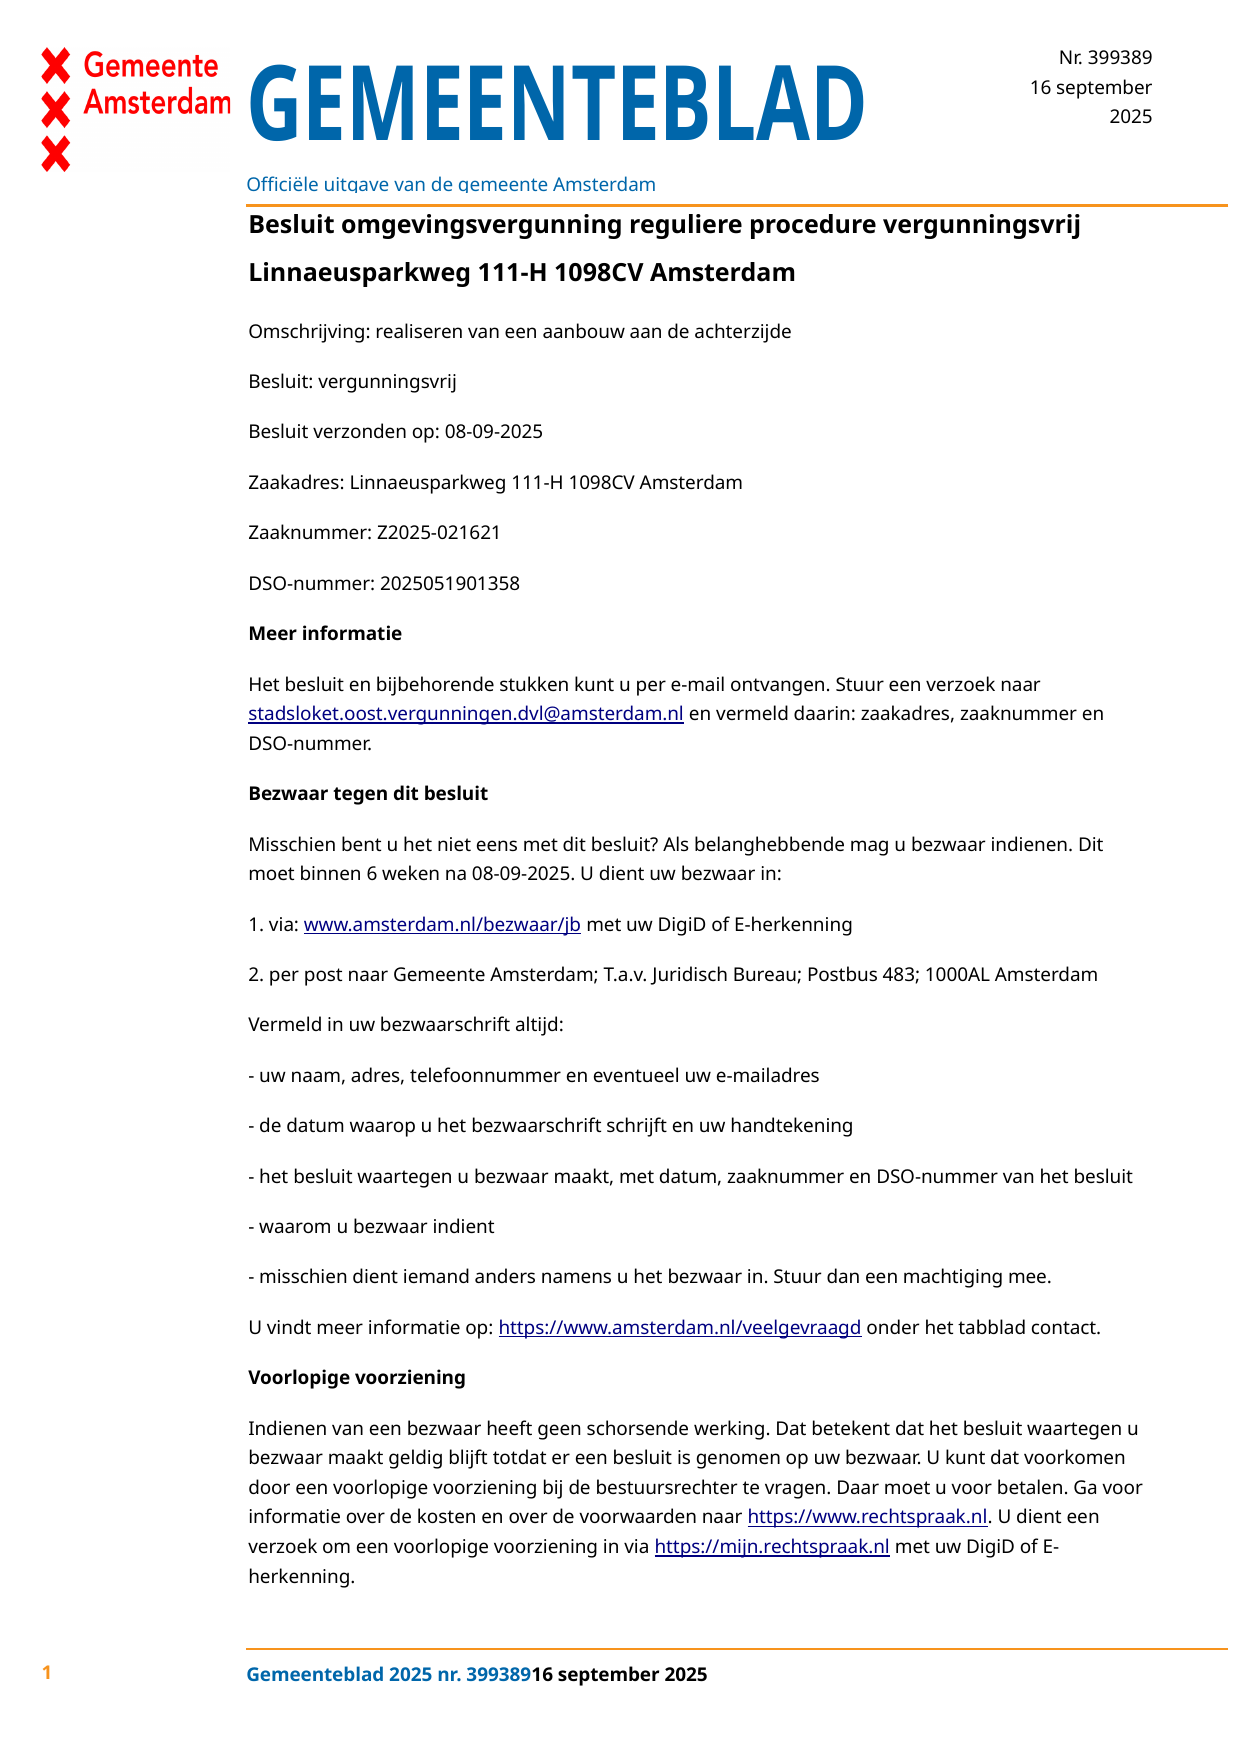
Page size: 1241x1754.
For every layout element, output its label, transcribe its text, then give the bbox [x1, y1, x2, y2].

text Besluit verzonden op: 08-09-2025 [248, 419, 1152, 444]
text Omschrijving: realiseren van een aanbouw aan de achterzijde [248, 318, 1152, 344]
text Het besluit en bijbehorende stukken kunt u per e-mail ontvangen. Stuur een verzoek naar stadsloket.oost.vergunningen.dvl@amsterdam.nl en vermeld daarin: zaakadres, zaaknummer en DSO-nummer. [248, 671, 1152, 756]
text Zaakadres: Linnaeusparkweg 111-H 1098CV Amsterdam [248, 469, 1152, 495]
text Bezwaar tegen dit besluit [248, 780, 1152, 806]
text Besluit: vergunningsvrij [248, 368, 1152, 394]
text Besluit omgevingsvergunning reguliere procedure vergunningsvrij Linnaeusparkweg 111-H 1098CV Amsterdam [248, 207, 1152, 288]
text Voorlopige voorziening [248, 1364, 1152, 1390]
text - uw naam, adres, telefoonnummer en eventueel uw e-mailadres [248, 1062, 1152, 1088]
picture [41, 47, 231, 172]
text DSO-nummer: 2025051901358 [248, 570, 1152, 596]
text U vindt meer informatie op: https://www.amsterdam.nl/veelgevraagd onder het tabblad contact. [248, 1314, 1152, 1340]
text 1. via: www.amsterdam.nl/bezwaar/jb met uw DigiD of E-herkenning [248, 911, 1152, 937]
text 2. per post naar Gemeente Amsterdam; T.a.v. Juridisch Bureau; Postbus 483; 1000AL Amsterdam [248, 961, 1152, 987]
text - het besluit waartegen u bezwaar maakt, met datum, zaaknummer en DSO-nummer van het besluit [248, 1163, 1152, 1189]
text Indienen van een bezwaar heeft geen schorsende werking. Dat betekent dat het besluit waartegen u bezwaar maakt geldig blijft totdat er een besluit is genomen op uw bezwaar. U kunt dat voorkomen door een voorlopige voorziening bij de bestuursrechter te vragen. Daar moet u voor betalen. Ga voor informatie over de kosten en over de voorwaarden naar https://www.rechtspraak.nl. U dient een verzoek om een voorlopige voorziening in via https://mijn.rechtspraak.nl met uw DigiD of E-herkenning. [248, 1415, 1152, 1589]
text Misschien bent u het niet eens met dit besluit? Als belanghebbende mag u bezwaar indienen. Dit moet binnen 6 weken na 08-09-2025. U dient uw bezwaar in: [248, 831, 1152, 886]
text Vermeld in uw bezwaarschrift altijd: [248, 1012, 1152, 1037]
text - waarom u bezwaar indient [248, 1213, 1152, 1239]
text Meer informatie [248, 620, 1152, 646]
text - de datum waarop u het bezwaarschrift schrijft en uw handtekening [248, 1112, 1152, 1138]
text Zaaknummer: Z2025-021621 [248, 519, 1152, 545]
text - misschien dient iemand anders namens u het bezwaar in. Stuur dan een machtiging mee. [248, 1264, 1152, 1289]
